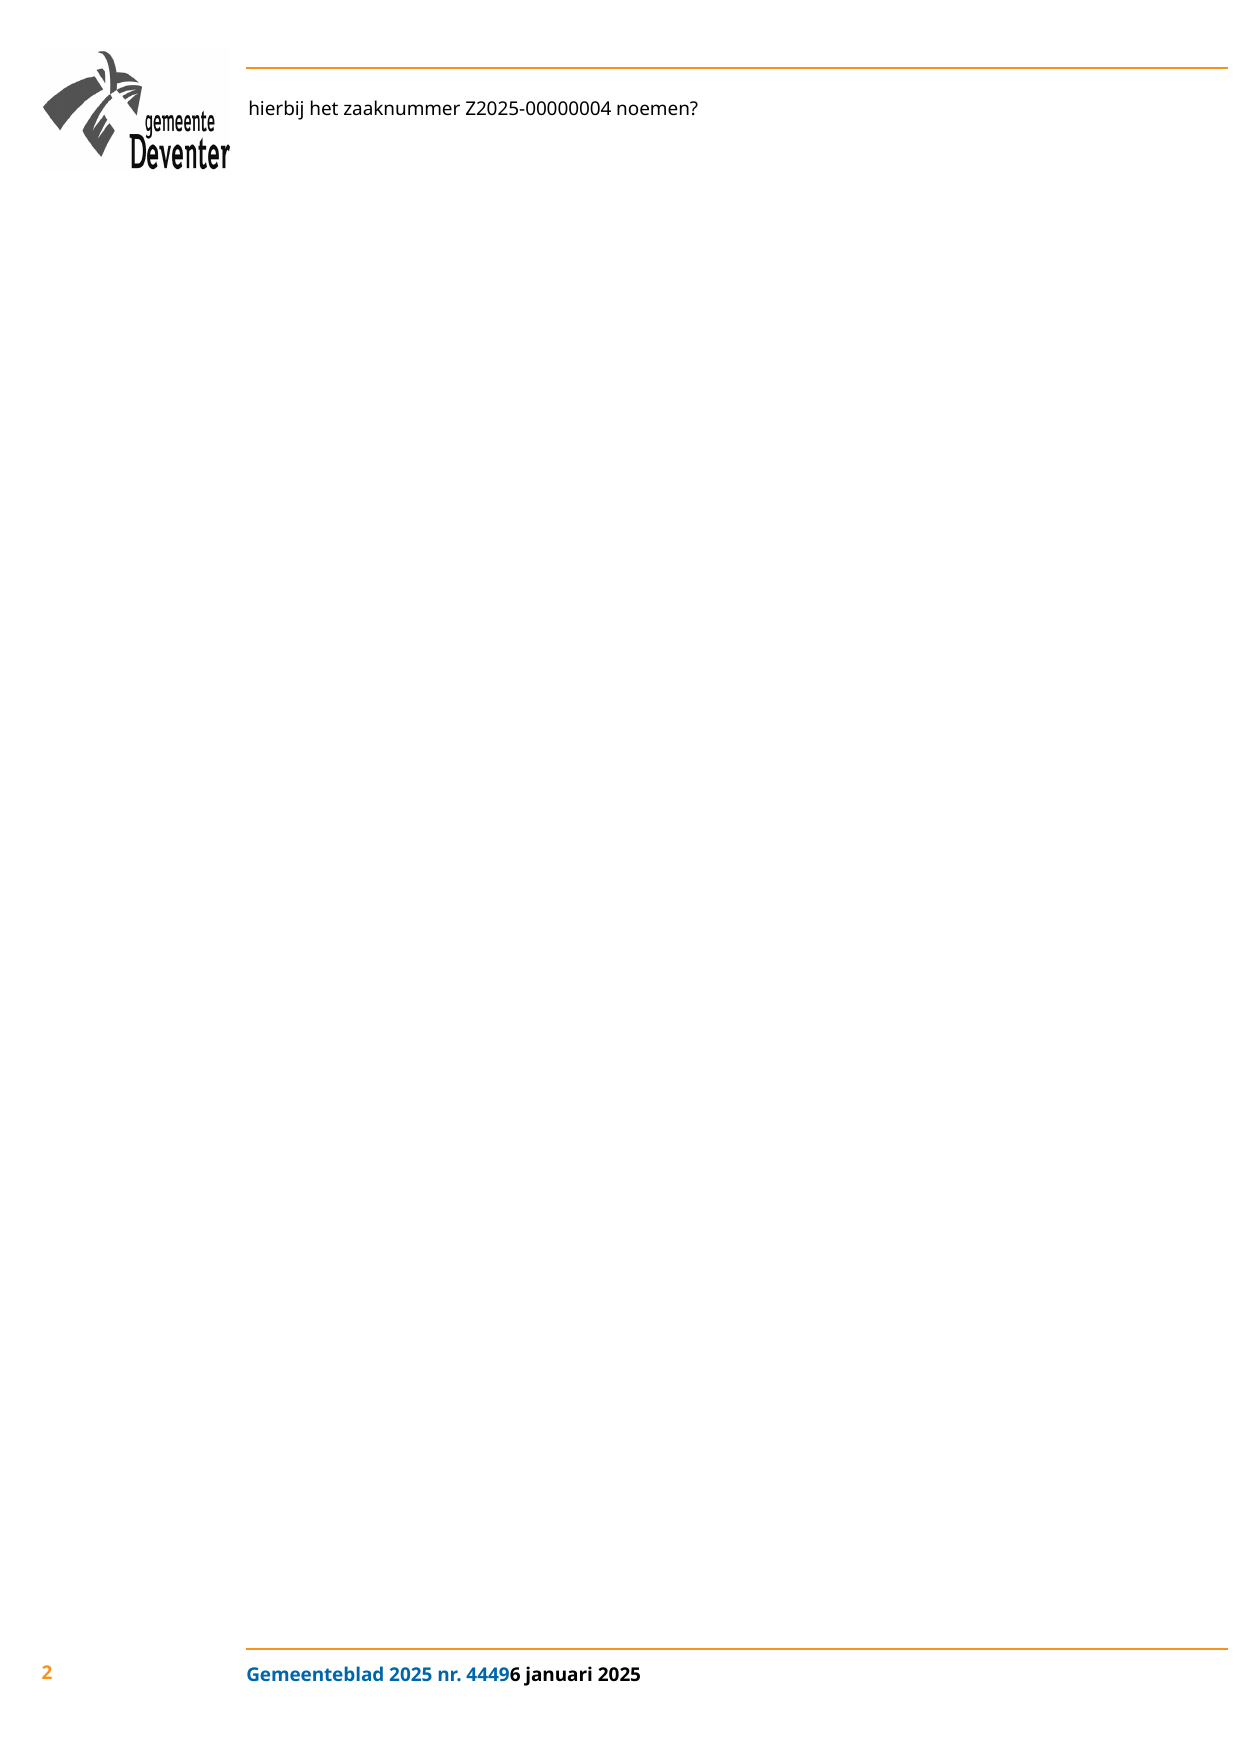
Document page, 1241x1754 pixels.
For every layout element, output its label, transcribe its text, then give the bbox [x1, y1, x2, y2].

picture [41, 47, 231, 172]
text hierbij het zaaknummer Z2025-00000004 noemen? [248, 95, 1152, 121]
